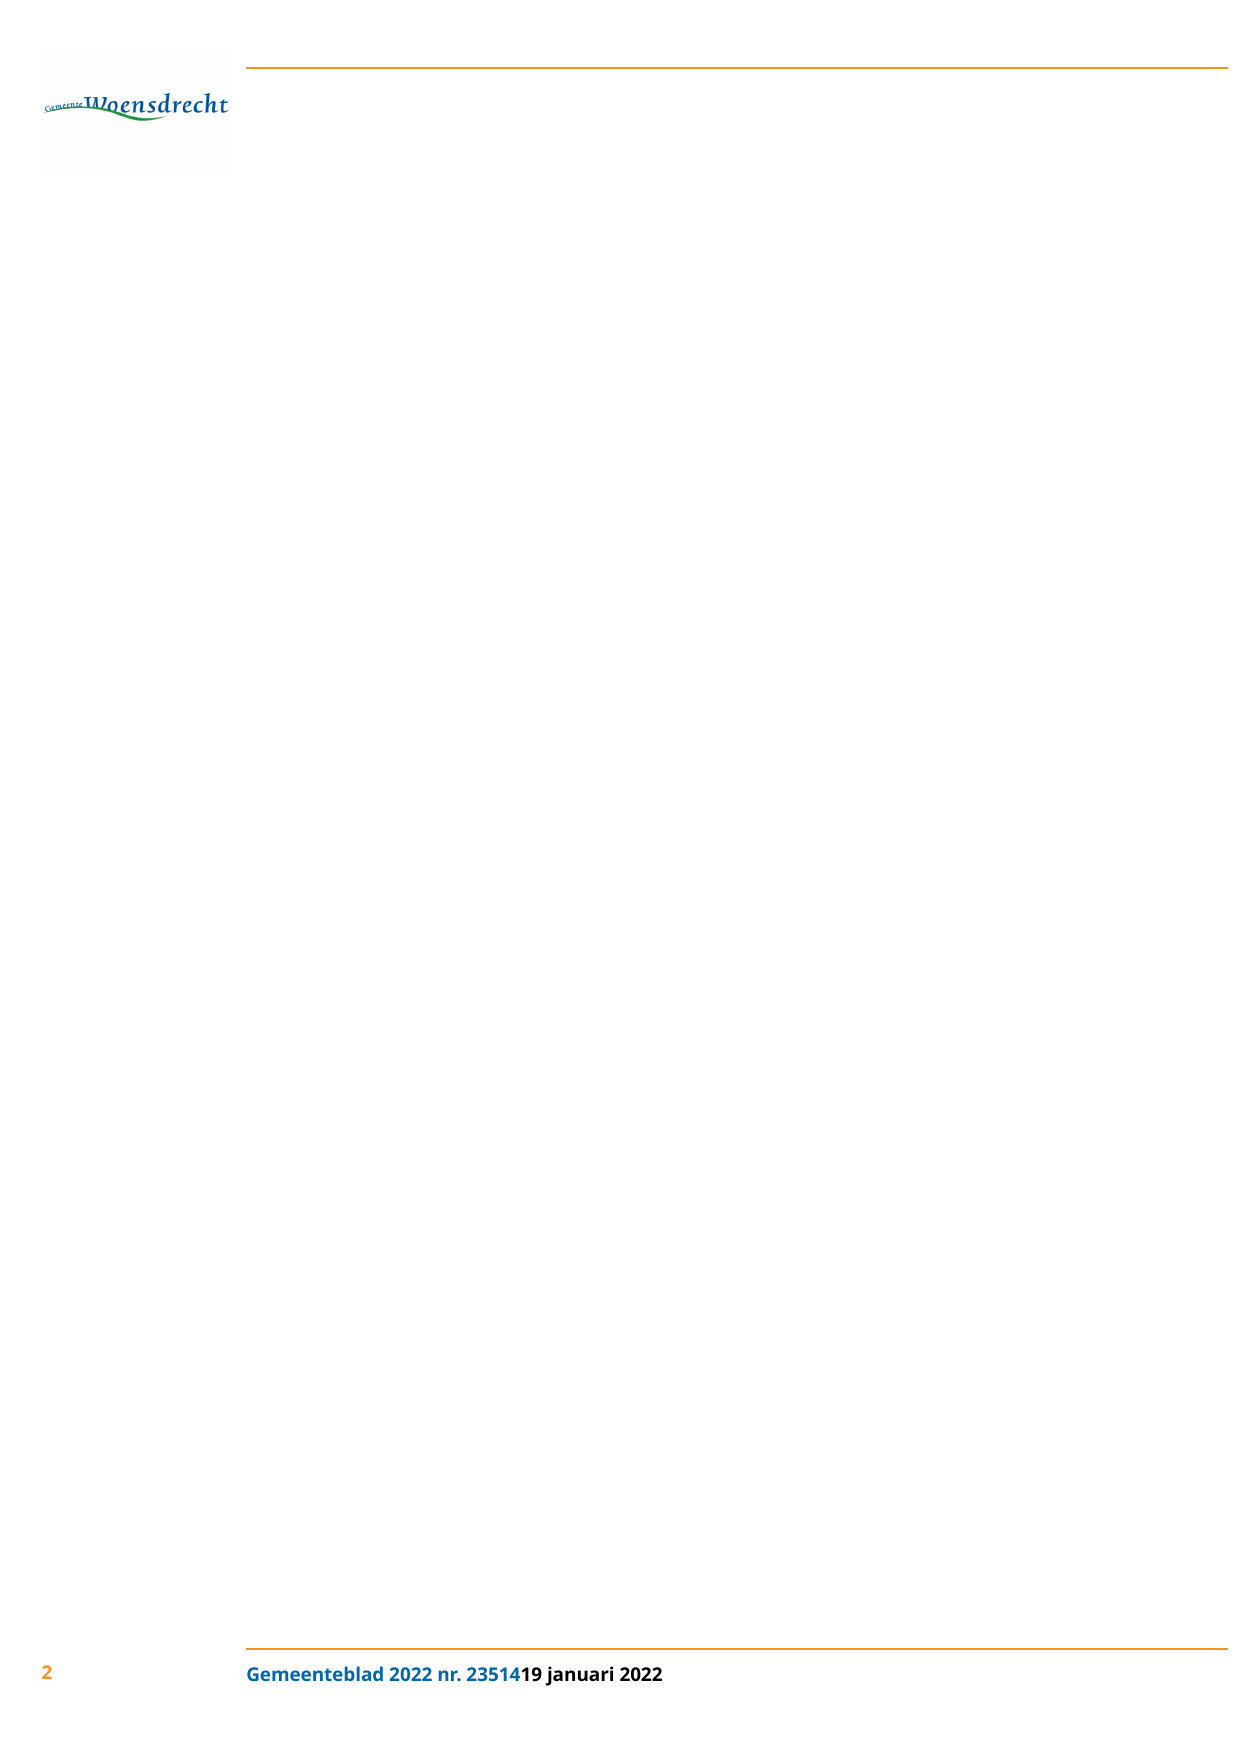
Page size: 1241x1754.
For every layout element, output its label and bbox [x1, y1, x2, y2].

picture [41, 47, 231, 172]
